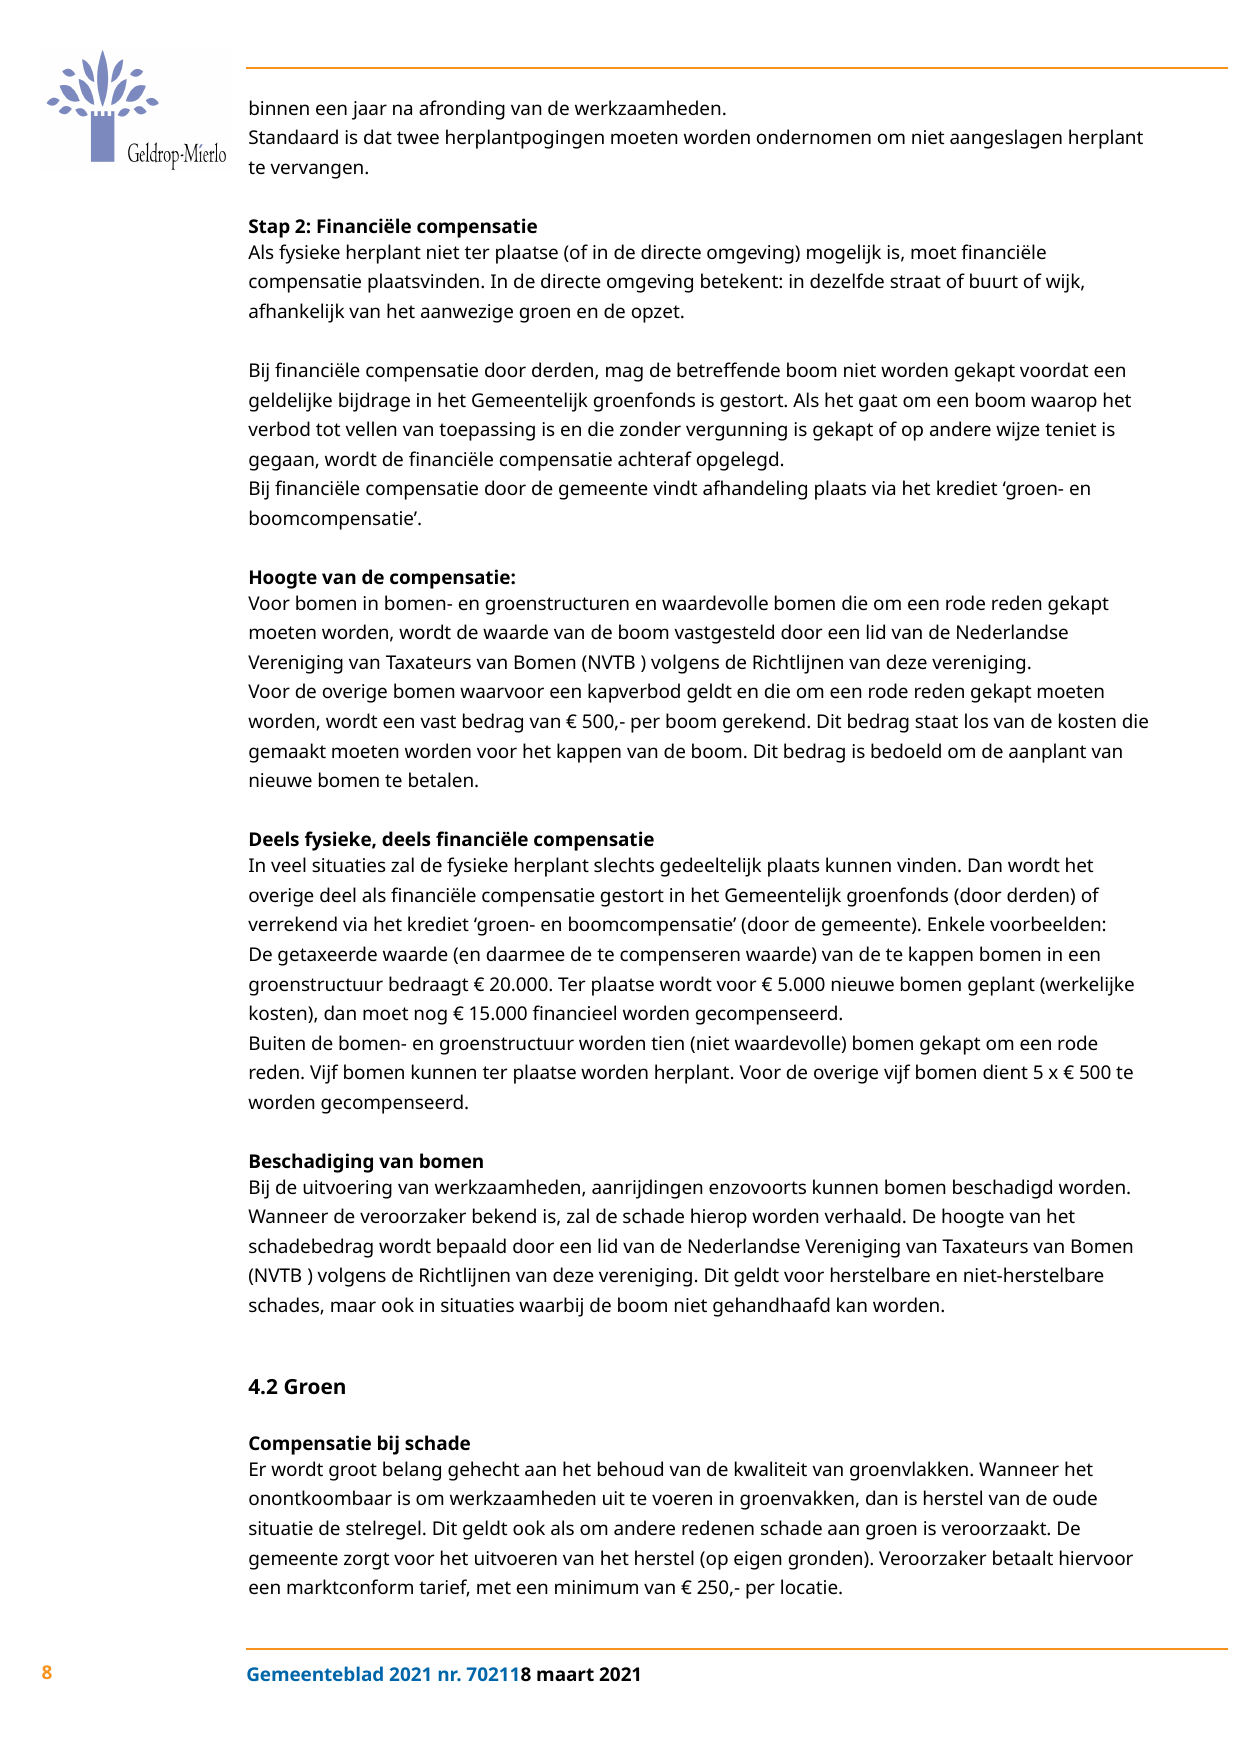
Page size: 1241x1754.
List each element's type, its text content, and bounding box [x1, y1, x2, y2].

text Buiten de bomen- en groenstructuur worden tien (niet waardevolle) bomen gekapt om een rode reden. Vijf bomen kunnen ter plaatse worden herplant. Voor de overige vijf bomen dient 5 x € 500 te worden gecompenseerd. [248, 1030, 1152, 1115]
text 4.2 Groen [248, 1372, 1152, 1401]
text Bij de uitvoering van werkzaamheden, aanrijdingen enzovoorts kunnen bomen beschadigd worden. Wanneer de veroorzaker bekend is, zal de schade hierop worden verhaald. De hoogte van het schadebedrag wordt bepaald door een lid van de Nederlandse Vereniging van Taxateurs van Bomen (NVTB ) volgens de Richtlijnen van deze vereniging. Dit geldt voor herstelbare en niet-herstelbare schades, maar ook in situaties waarbij de boom niet gehandhaafd kan worden. [248, 1174, 1152, 1318]
text Als fysieke herplant niet ter plaatse (of in de directe omgeving) mogelijk is, moet financiële compensatie plaatsvinden. In de directe omgeving betekent: in dezelfde straat of buurt of wijk, afhankelijk van het aanwezige groen en de opzet. [248, 239, 1152, 324]
text Er wordt groot belang gehecht aan het behoud van de kwaliteit van groenvlakken. Wanneer het onontkoombaar is om werkzaamheden uit te voeren in groenvakken, dan is herstel van de oude situatie de stelregel. Dit geldt ook als om andere redenen schade aan groen is veroorzaakt. De gemeente zorgt voor het uitvoeren van het herstel (op eigen gronden). Veroorzaker betaalt hiervoor een marktconform tarief, met een minimum van € 250,- per locatie. [248, 1456, 1152, 1600]
text Bij financiële compensatie door derden, mag de betreffende boom niet worden gekapt voordat een geldelijke bijdrage in het Gemeentelijk groenfonds is gestort. Als het gaat om een boom waarop het verbod tot vellen van toepassing is en die zonder vergunning is gekapt of op andere wijze teniet is gegaan, wordt de financiële compensatie achteraf opgelegd. [248, 357, 1152, 472]
picture [41, 47, 231, 172]
text Standaard is dat twee herplantpogingen moeten worden ondernomen om niet aangeslagen herplant te vervangen. [248, 124, 1152, 180]
text Deels fysieke, deels financiële compensatie [248, 827, 1152, 852]
text De getaxeerde waarde (en daarmee de te compenseren waarde) van de te kappen bomen in een groenstructuur bedraagt € 20.000. Ter plaatse wordt voor € 5.000 nieuwe bomen geplant (werkelijke kosten), dan moet nog € 15.000 financieel worden gecompenseerd. [248, 941, 1152, 1026]
text Beschadiging van bomen [248, 1148, 1152, 1174]
text Bij financiële compensatie door de gemeente vindt afhandeling plaats via het krediet ‘groen- en boomcompensatie’. [248, 476, 1152, 531]
text In veel situaties zal de fysieke herplant slechts gedeeltelijk plaats kunnen vinden. Dan wordt het overige deel als financiële compensatie gestort in het Gemeentelijk groenfonds (door derden) of verrekend via het krediet ‘groen- en boomcompensatie’ (door de gemeente). Enkele voorbeelden: [248, 852, 1152, 937]
text Voor bomen in bomen- en groenstructuren en waardevolle bomen die om een rode reden gekapt moeten worden, wordt de waarde van de boom vastgesteld door een lid van de Nederlandse Vereniging van Taxateurs van Bomen (NVTB ) volgens de Richtlijnen van deze vereniging. [248, 590, 1152, 675]
text Stap 2: Financiële compensatie [248, 213, 1152, 239]
text binnen een jaar na afronding van de werkzaamheden. [248, 95, 1152, 121]
text Hoogte van de compensatie: [248, 564, 1152, 590]
text Voor de overige bomen waarvoor een kapverbod geldt en die om een rode reden gekapt moeten worden, wordt een vast bedrag van € 500,- per boom gerekend. Dit bedrag staat los van de kosten die gemaakt moeten worden voor het kappen van de boom. Dit bedrag is bedoeld om de aanplant van nieuwe bomen te betalen. [248, 679, 1152, 793]
text Compensatie bij schade [248, 1430, 1152, 1456]
